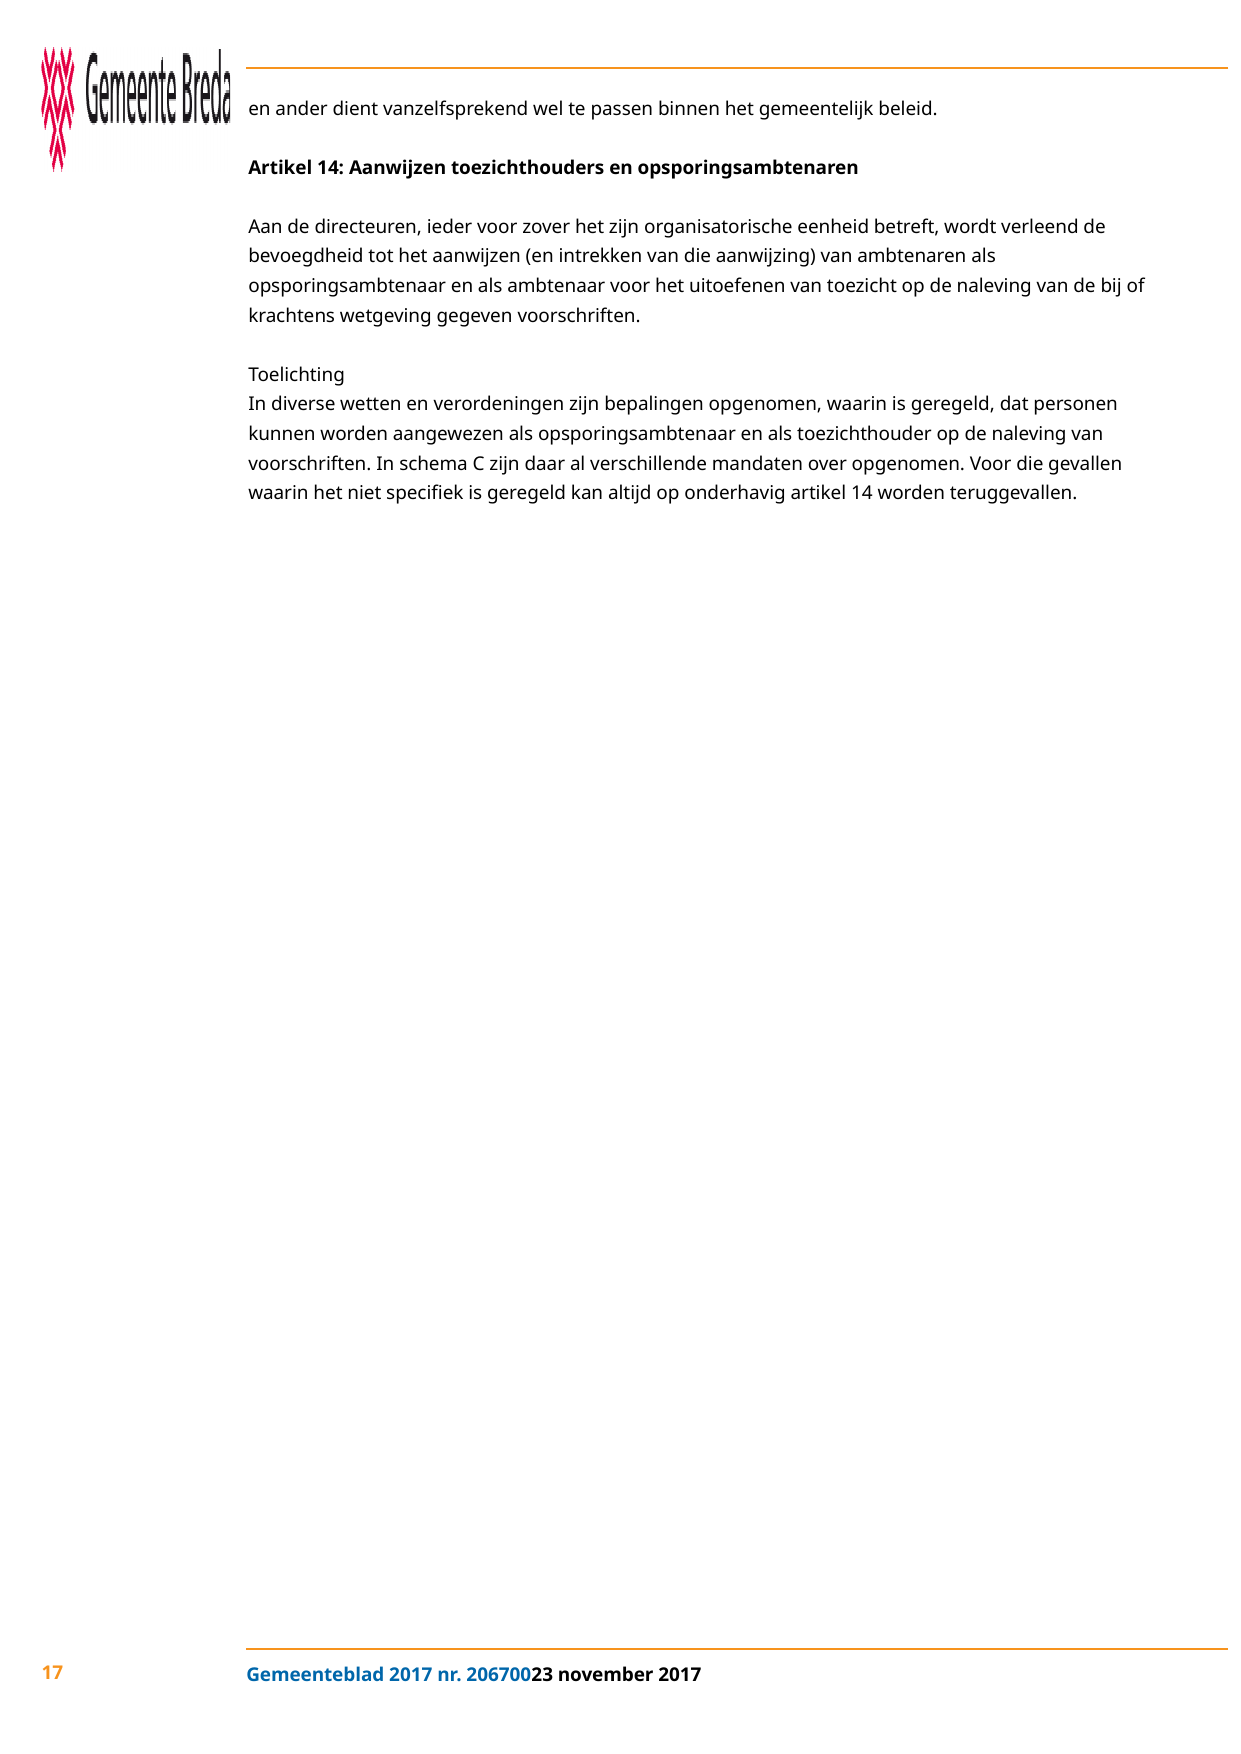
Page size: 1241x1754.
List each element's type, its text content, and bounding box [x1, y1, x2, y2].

text Artikel 14: Aanwijzen toezichthouders en opsporingsambtenaren [248, 154, 1152, 180]
text en ander dient vanzelfsprekend wel te passen binnen het gemeentelijk beleid. [248, 95, 1152, 121]
text Toelichting [248, 361, 1152, 387]
text In diverse wetten en verordeningen zijn bepalingen opgenomen, waarin is geregeld, dat personen kunnen worden aangewezen als opsporingsambtenaar en als toezichthouder op de naleving van voorschriften. In schema C zijn daar al verschillende mandaten over opgenomen. Voor die gevallen waarin het niet specifiek is geregeld kan altijd op onderhavig artikel 14 worden teruggevallen. [248, 391, 1152, 505]
picture [41, 47, 231, 172]
text Aan de directeuren, ieder voor zover het zijn organisatorische eenheid betreft, wordt verleend de bevoegdheid tot het aanwijzen (en intrekken van die aanwijzing) van ambtenaren als opsporingsambtenaar en als ambtenaar voor het uitoefenen van toezicht op de naleving van de bij of krachtens wetgeving gegeven voorschriften. [248, 213, 1152, 328]
